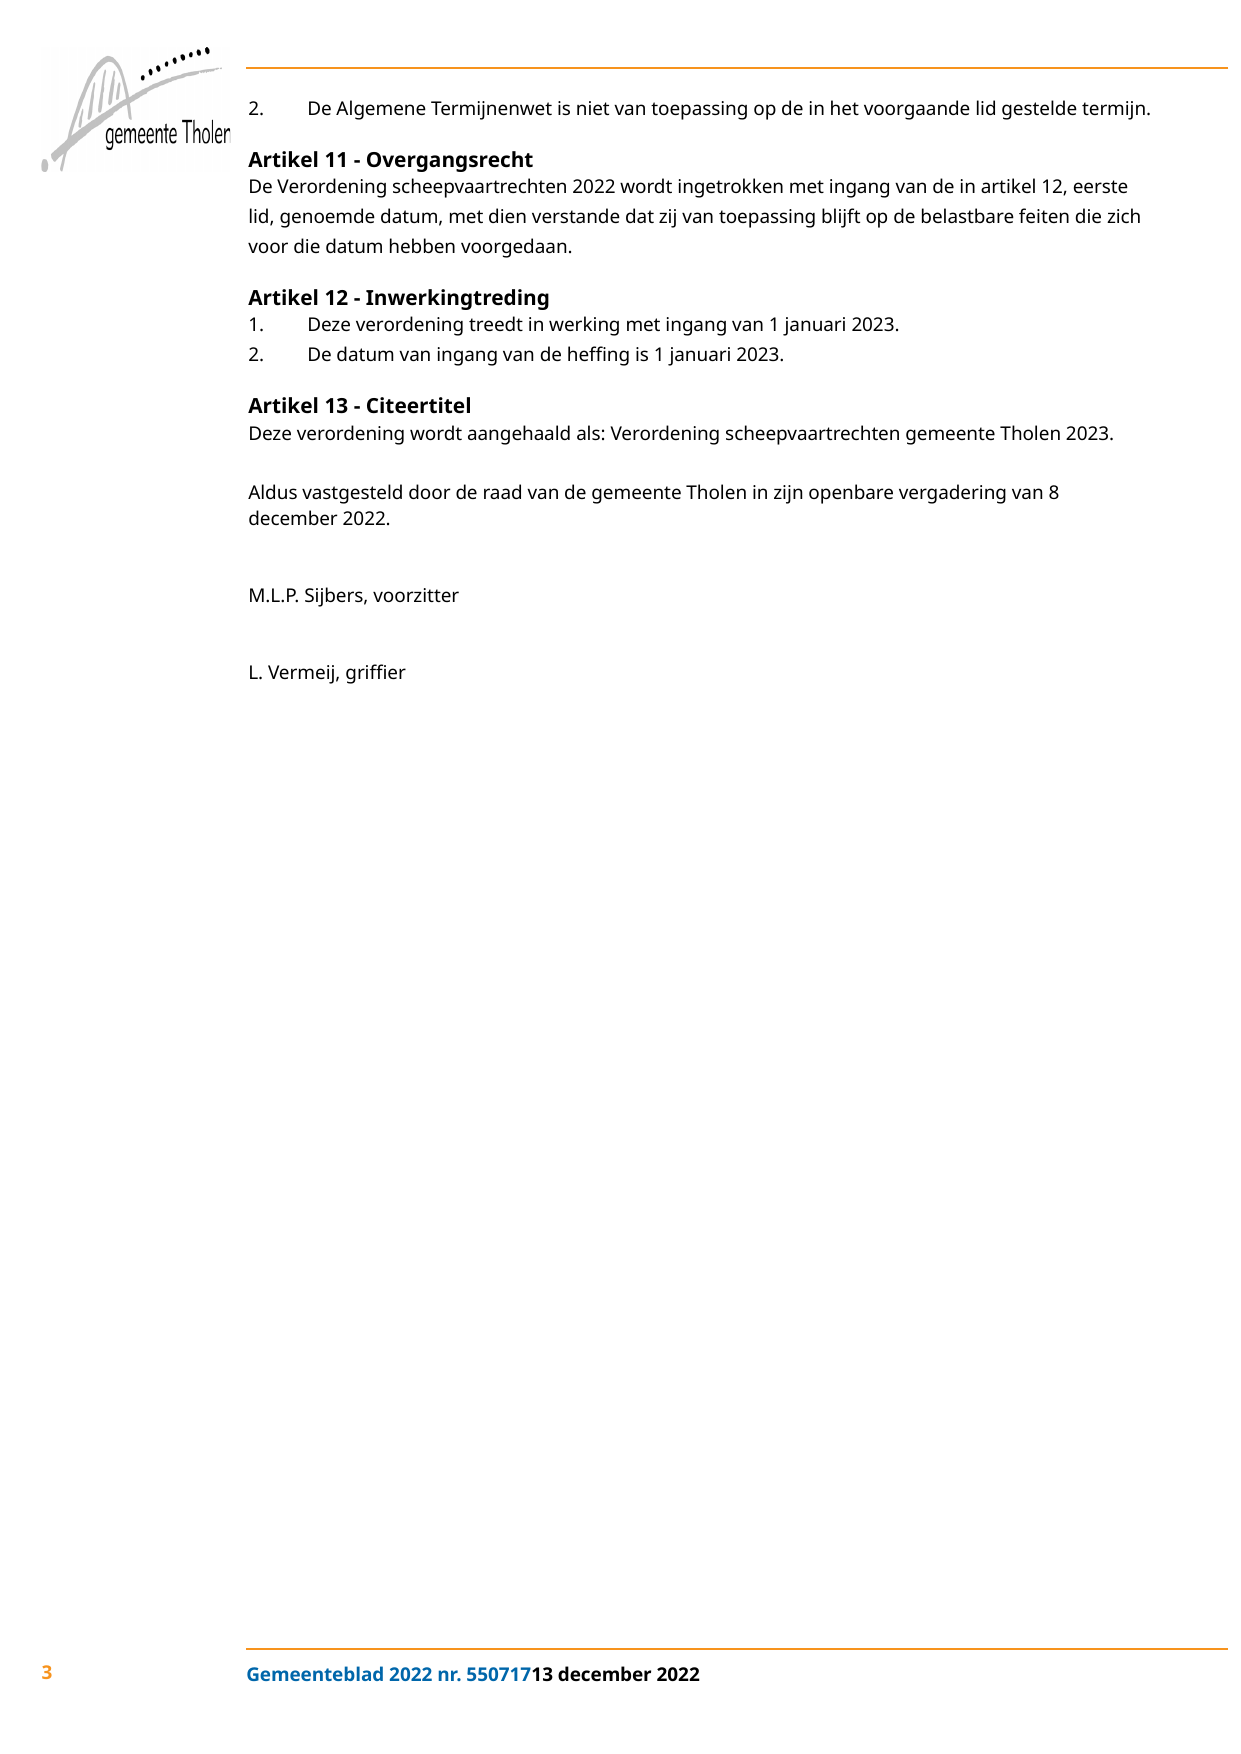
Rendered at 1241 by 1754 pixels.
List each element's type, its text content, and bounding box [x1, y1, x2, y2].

text Artikel 13 - Citeertitel [248, 392, 1152, 420]
list De Algemene Termijnenwet is niet van toepassing op de in het voorgaande lid gestelde termijn. [248, 95, 1152, 121]
picture [41, 47, 231, 172]
text L. Vermeij, griffier [248, 659, 1152, 685]
list De datum van ingang van de heffing is 1 januari 2023. [248, 341, 1152, 367]
text De Verordening scheepvaartrechten 2022 wordt ingetrokken met ingang van de in artikel 12, eerste lid, genoemde datum, met dien verstande dat zij van toepassing blijft op de belastbare feiten die zich voor die datum hebben voorgedaan. [248, 174, 1152, 258]
text Artikel 11 - Overgangsrecht [248, 145, 1152, 174]
text M.L.P. Sijbers, voorzitter [248, 582, 1152, 608]
text Aldus vastgesteld door de raad van de gemeente Tholen in zijn openbare vergadering van 8 december 2022. [248, 479, 1152, 531]
text Artikel 12 - Inwerkingtreding [248, 283, 1152, 312]
list Deze verordening treedt in werking met ingang van 1 januari 2023. [248, 312, 1152, 337]
text Deze verordening wordt aangehaald als: Verordening scheepvaartrechten gemeente Tholen 2023. [248, 420, 1152, 446]
